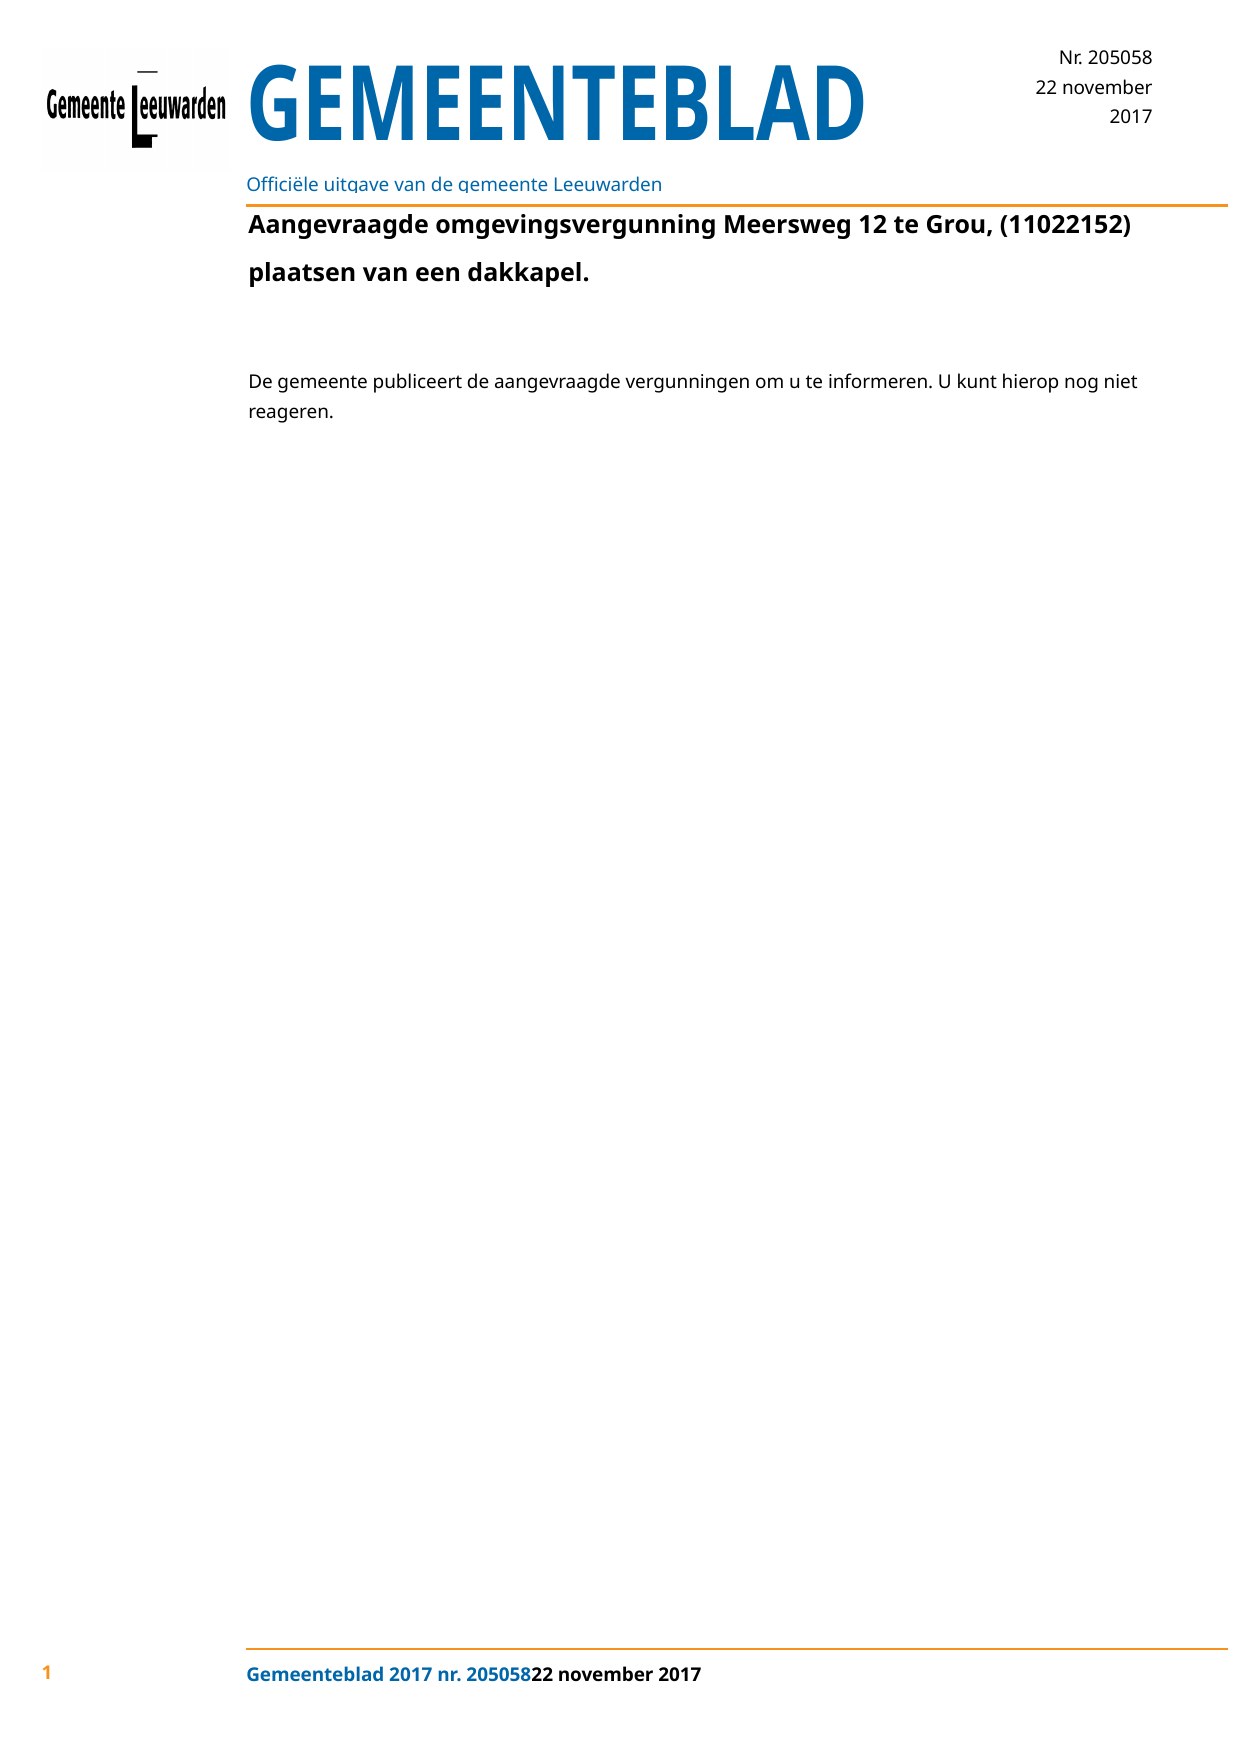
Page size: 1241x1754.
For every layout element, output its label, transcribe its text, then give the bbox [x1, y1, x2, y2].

picture [41, 47, 231, 172]
text De gemeente publiceert de aangevraagde vergunningen om u te informeren. U kunt hierop nog niet reageren. [248, 368, 1152, 424]
text Aangevraagde omgevingsvergunning Meersweg 12 te Grou, (11022152) plaatsen van een dakkapel. [248, 207, 1152, 288]
